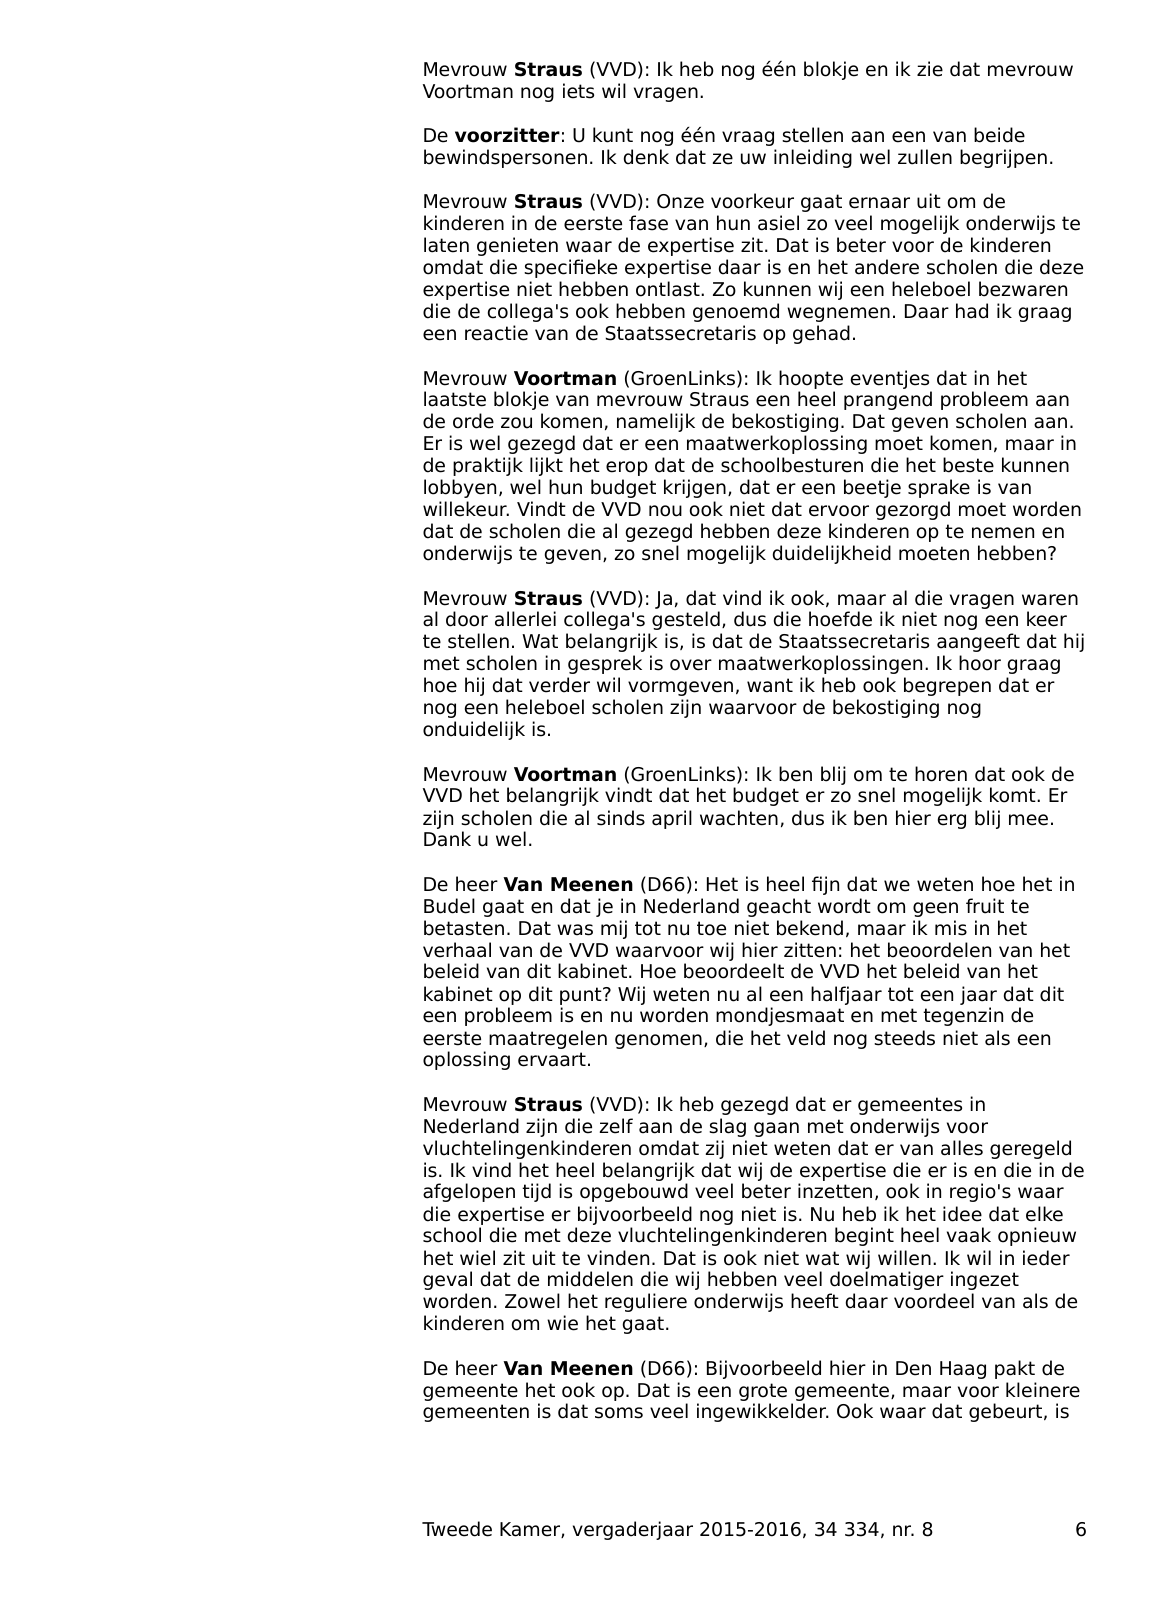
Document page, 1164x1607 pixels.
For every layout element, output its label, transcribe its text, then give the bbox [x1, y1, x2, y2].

text Mevrouw Voortman (GroenLinks): Ik hoopte eventjes dat in het laatste blokje van mevrouw Straus een heel prangend probleem aan de orde zou komen, namelijk de bekostiging. Dat geven scholen aan. Er is wel gezegd dat er een maatwerkoplossing moet komen, maar in de praktijk lijkt het erop dat de schoolbesturen die het beste kunnen lobbyen, wel hun budget krijgen, dat er een beetje sprake is van willekeur. Vindt de VVD nou ook niet dat ervoor gezorgd moet worden dat de scholen die al gezegd hebben deze kinderen op te nemen en onderwijs te geven, zo snel mogelijk duidelijkheid moeten hebben? [422, 367, 1087, 565]
text De heer Van Meenen (D66): Het is heel fijn dat we weten hoe het in Budel gaat en dat je in Nederland geacht wordt om geen fruit te betasten. Dat was mij tot nu toe niet bekend, maar ik mis in het verhaal van de VVD waarvoor wij hier zitten: het beoordelen van het beleid van dit kabinet. Hoe beoordeelt de VVD het beleid van het kabinet op dit punt? Wij weten nu al een halfjaar tot een jaar dat dit een probleem is en nu worden mondjesmaat en met tegenzin de eerste maatregelen genomen, die het veld nog steeds niet als een oplossing ervaart. [422, 873, 1087, 1071]
text Mevrouw Straus (VVD): Ik heb nog één blokje en ik zie dat mevrouw Voortman nog iets wil vragen. [422, 59, 1087, 103]
text De heer Van Meenen (D66): Bijvoorbeeld hier in Den Haag pakt de gemeente het ook op. Dat is een grote gemeente, maar voor kleinere gemeenten is dat soms veel ingewikkelder. Ook waar dat gebeurt, is [422, 1357, 1087, 1423]
text Mevrouw Straus (VVD): Ik heb gezegd dat er gemeentes in Nederland zijn die zelf aan de slag gaan met onderwijs voor vluchtelingenkinderen omdat zij niet weten dat er van alles geregeld is. Ik vind het heel belangrijk dat wij de expertise die er is en die in de afgelopen tijd is opgebouwd veel beter inzetten, ook in regio's waar die expertise er bijvoorbeeld nog niet is. Nu heb ik het idee dat elke school die met deze vluchtelingenkinderen begint heel vaak opnieuw het wiel zit uit te vinden. Dat is ook niet wat wij willen. Ik wil in ieder geval dat de middelen die wij hebben veel doelmatiger ingezet worden. Zowel het reguliere onderwijs heeft daar voordeel van als de kinderen om wie het gaat. [422, 1093, 1087, 1335]
text Mevrouw Straus (VVD): Ja, dat vind ik ook, maar al die vragen waren al door allerlei collega's gesteld, dus die hoefde ik niet nog een keer te stellen. Wat belangrijk is, is dat de Staatssecretaris aangeeft dat hij met scholen in gesprek is over maatwerkoplossingen. Ik hoor graag hoe hij dat verder wil vormgeven, want ik heb ook begrepen dat er nog een heleboel scholen zijn waarvoor de bekostiging nog onduidelijk is. [422, 587, 1087, 741]
text De voorzitter: U kunt nog één vraag stellen aan een van beide bewindspersonen. Ik denk dat ze uw inleiding wel zullen begrijpen. [422, 125, 1087, 169]
text Mevrouw Straus (VVD): Onze voorkeur gaat ernaar uit om de kinderen in de eerste fase van hun asiel zo veel mogelijk onderwijs te laten genieten waar de expertise zit. Dat is beter voor de kinderen omdat die specifieke expertise daar is en het andere scholen die deze expertise niet hebben ontlast. Zo kunnen wij een heleboel bezwaren die de collega's ook hebben genoemd wegnemen. Daar had ik graag een reactie van de Staatssecretaris op gehad. [422, 191, 1087, 345]
text Mevrouw Voortman (GroenLinks): Ik ben blij om te horen dat ook de VVD het belangrijk vindt dat het budget er zo snel mogelijk komt. Er zijn scholen die al sinds april wachten, dus ik ben hier erg blij mee. Dank u wel. [422, 763, 1087, 851]
